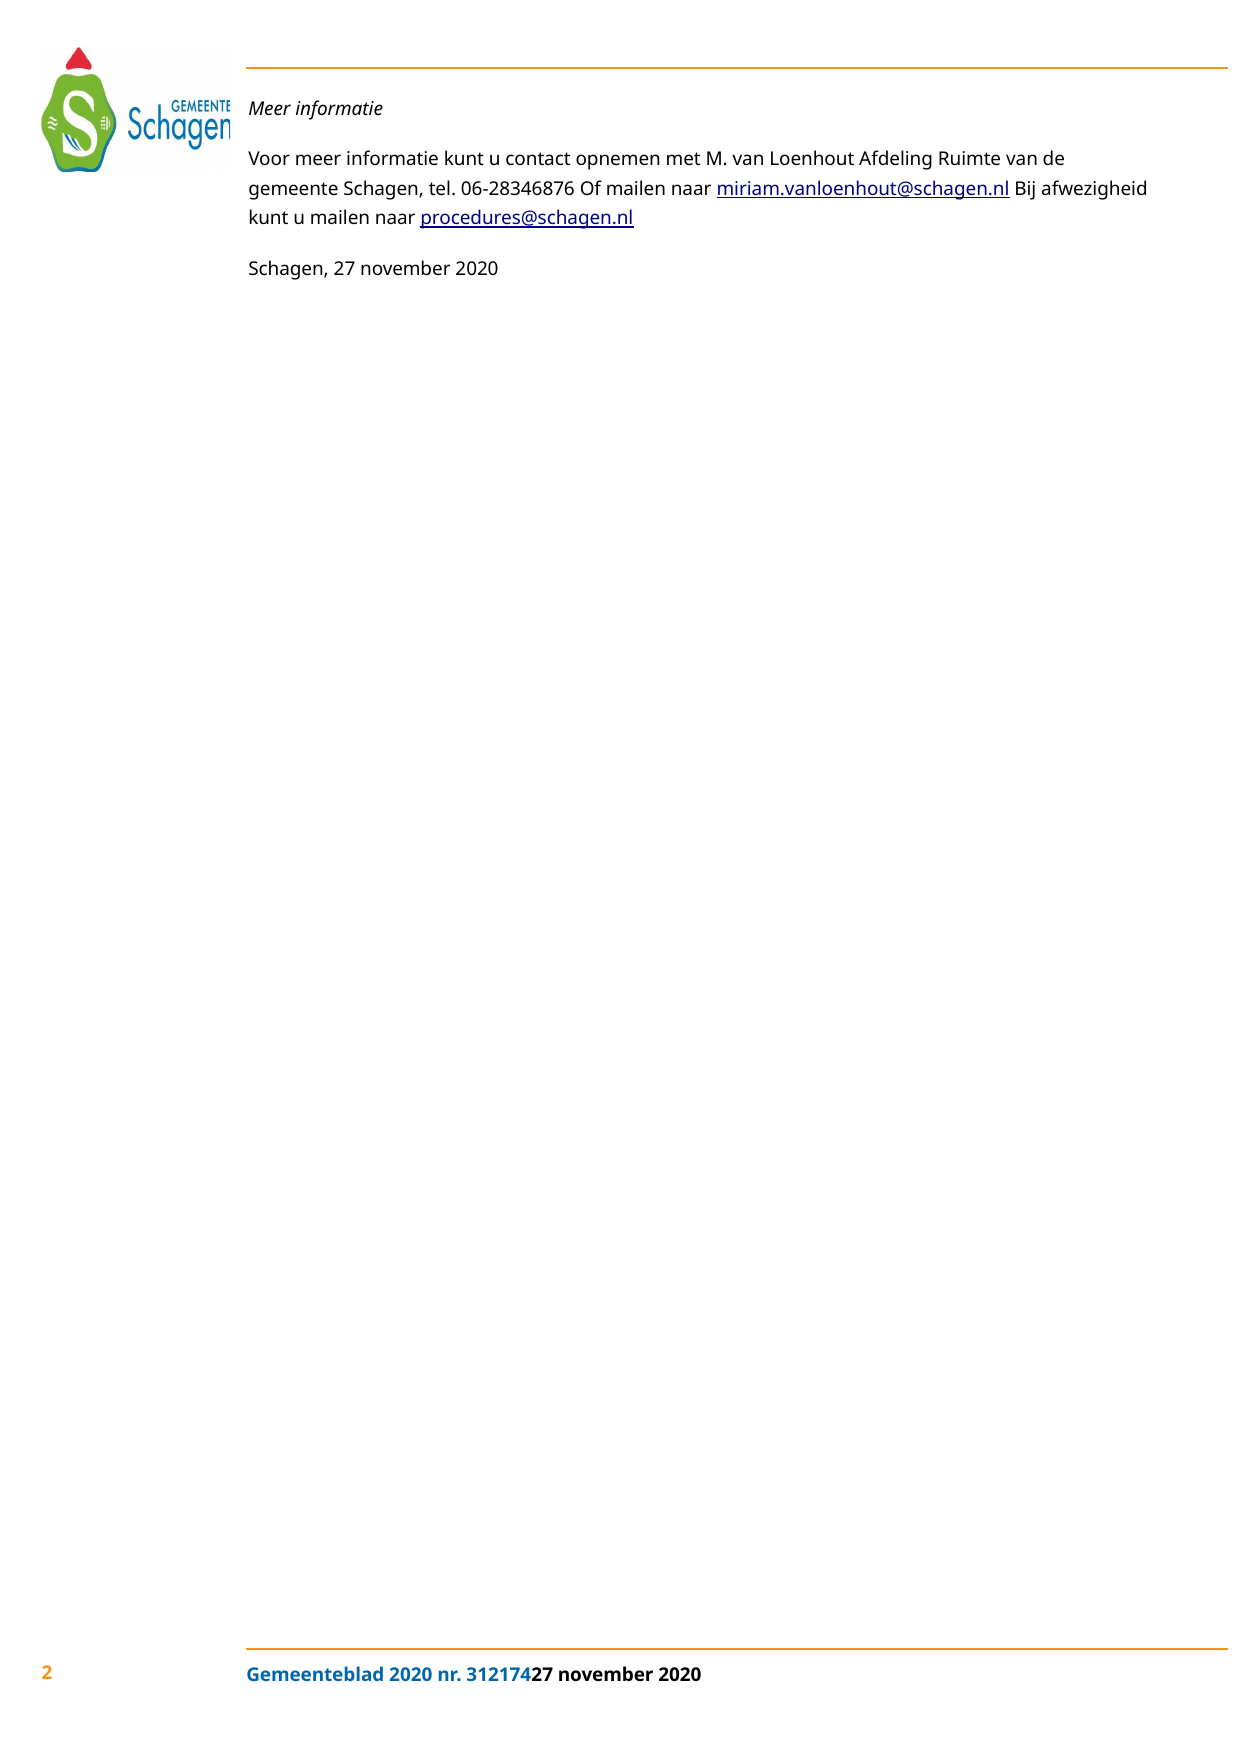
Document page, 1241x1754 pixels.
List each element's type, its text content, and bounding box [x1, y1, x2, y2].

picture [41, 47, 231, 172]
text Voor meer informatie kunt u contact opnemen met M. van Loenhout Afdeling Ruimte van de gemeente Schagen, tel. 06-28346876 Of mailen naar miriam.vanloenhout@schagen.nl Bij afwezigheid kunt u mailen naar procedures@schagen.nl [248, 145, 1152, 230]
text Meer informatie [248, 95, 1152, 121]
text Schagen, 27 november 2020 [248, 255, 1152, 281]
